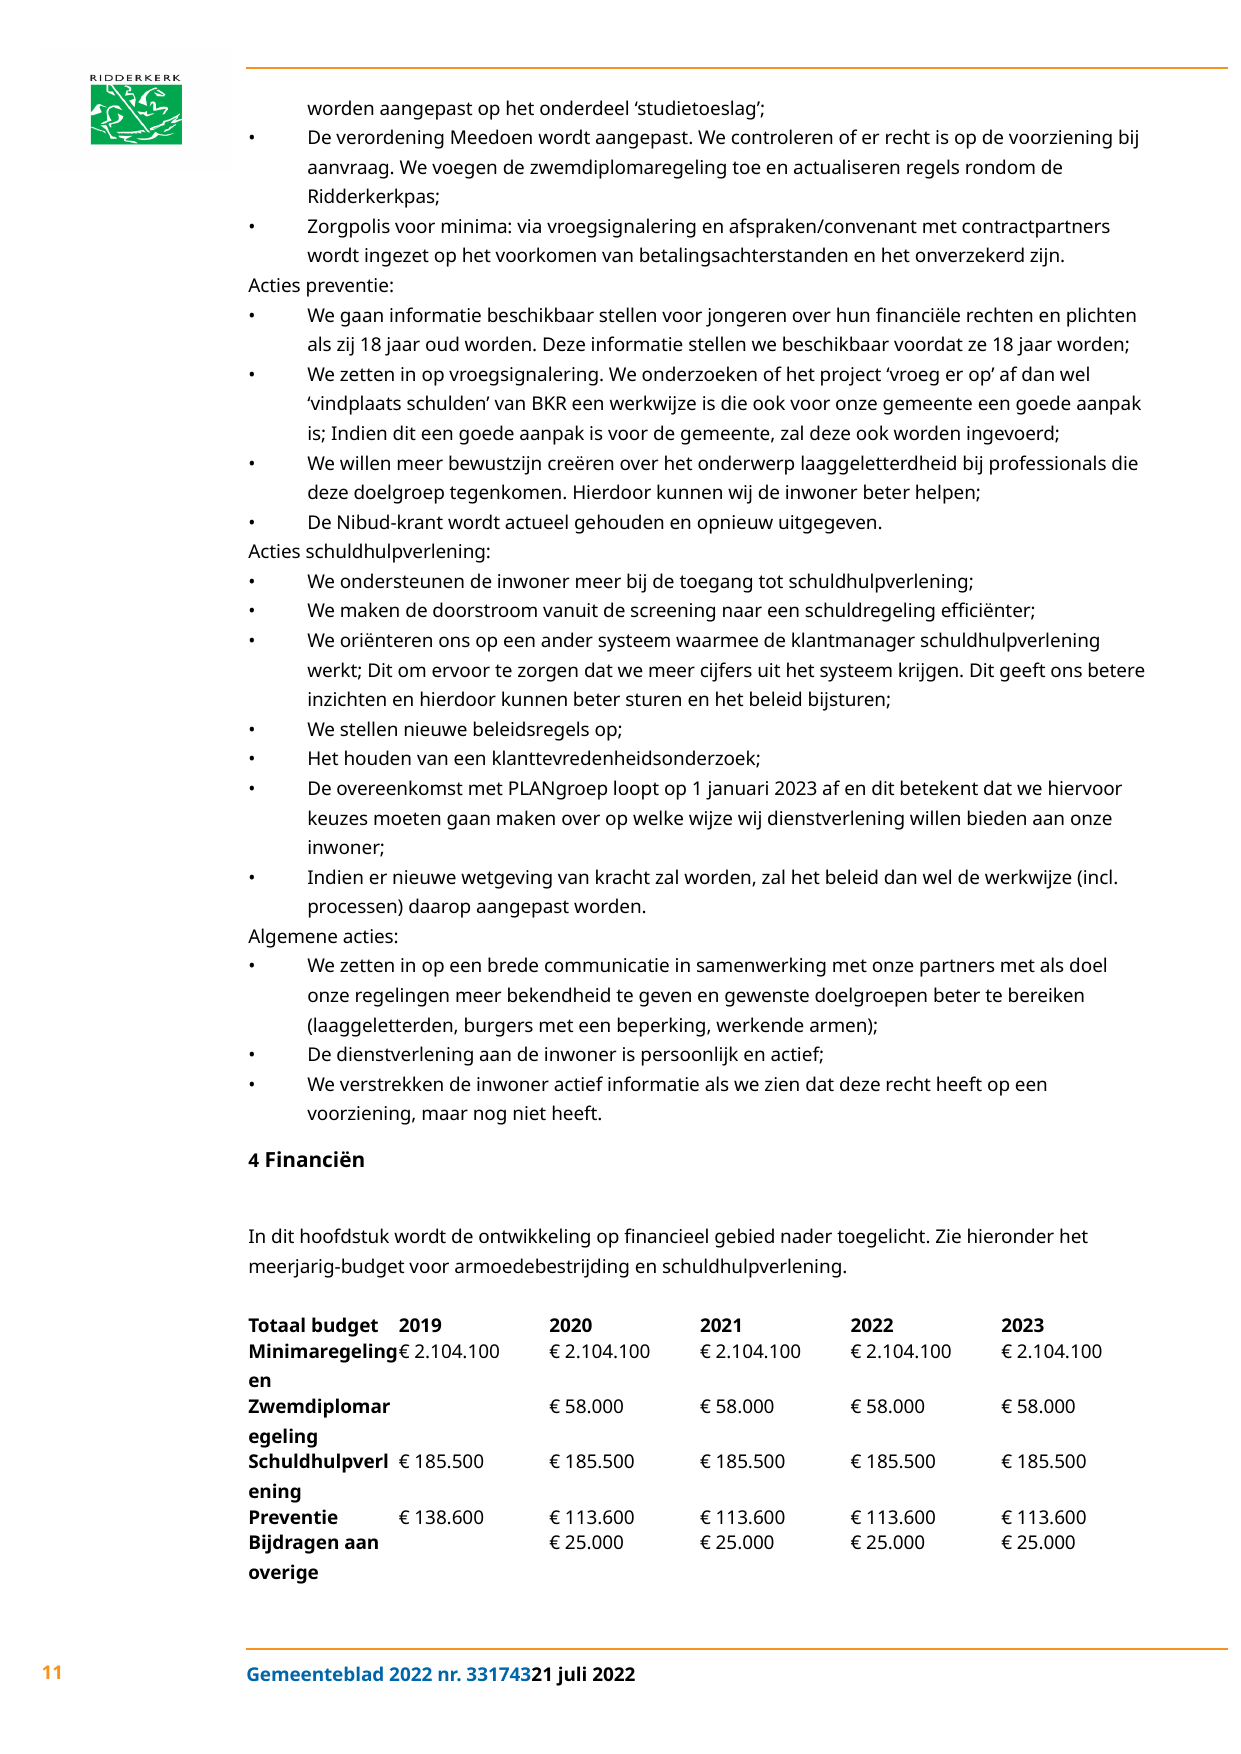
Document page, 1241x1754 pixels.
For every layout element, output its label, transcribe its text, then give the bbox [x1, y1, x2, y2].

table_header Totaal budget [248, 1312, 398, 1338]
table_cell € 25.000 [700, 1530, 850, 1585]
table_cell € 2.104.100 [700, 1338, 850, 1393]
table_cell € 113.600 [850, 1504, 1001, 1529]
table_cell € 58.000 [1001, 1393, 1152, 1448]
table_cell € 113.600 [549, 1504, 700, 1529]
table_cell € 185.500 [700, 1449, 850, 1504]
table_cell € 25.000 [850, 1530, 1001, 1585]
table_cell € 138.600 [399, 1504, 549, 1529]
table_header worden aangepast op het onderdeel ‘studietoeslag’; De verordening Meedoen wordt aangepast. We controleren of er recht is op de voorziening bij aanvraag. We voegen de zwemdiplomaregeling toe en actualiseren regels rondom de Ridderkerkpas; Zorgpolis voor minima: via vroegsignalering en afspraken/convenant met contractpartners wordt ingezet op het voorkomen van betalingsachterstanden en het onverzekerd zijn. Acties preventie: We gaan informatie beschikbaar stellen voor jongeren over hun financiële rechten en plichten als zij 18 jaar oud worden. Deze informatie stellen we beschikbaar voordat ze 18 jaar worden; We zetten in op vroegsignalering. We onderzoeken of het project ‘vroeg er op’ af dan wel ‘vindplaats schulden’ van BKR een werkwijze is die ook voor onze gemeente een goede aanpak is; Indien dit een goede aanpak is voor de gemeente, zal deze ook worden ingevoerd; We willen meer bewustzijn creëren over het onderwerp laaggeletterdheid bij professionals die deze doelgroep tegenkomen. Hierdoor kunnen wij de inwoner beter helpen; De Nibud-krant wordt actueel gehouden en opnieuw uitgegeven. Acties schuldhulpverlening: We ondersteunen de inwoner meer bij de toegang tot schuldhulpverlening; We maken de doorstroom vanuit de screening naar een schuldregeling efficiënter; We oriënteren ons op een ander systeem waarmee de klantmanager schuldhulpverlening werkt; Dit om ervoor te zorgen dat we meer cijfers uit het systeem krijgen. Dit geeft ons betere inzichten en hierdoor kunnen beter sturen en het beleid bijsturen; We stellen nieuwe beleidsregels op; Het houden van een klanttevredenheidsonderzoek; De overeenkomst met PLANgroep loopt op 1 januari 2023 af en dit betekent dat we hiervoor keuzes moeten gaan maken over op welke wijze wij dienstverlening willen bieden aan onze inwoner; Indien er nieuwe wetgeving van kracht zal worden, zal het beleid dan wel de werkwijze (incl. processen) daarop aangepast worden. Algemene acties: We zetten in op een brede communicatie in samenwerking met onze partners met als doel onze regelingen meer bekendheid te geven en gewenste doelgroepen beter te bereiken (laaggeletterden, burgers met een beperking, werkende armen); De dienstverlening aan de inwoner is persoonlijk en actief; We verstrekken de inwoner actief informatie als we zien dat deze recht heeft op een voorziening, maar nog niet heeft. [248, 95, 1152, 1126]
table_cell Preventie [248, 1504, 398, 1529]
table_cell € 185.500 [1001, 1449, 1152, 1504]
table_header 2023 [1001, 1312, 1152, 1338]
table_cell Zwemdiplomaregeling [248, 1393, 398, 1448]
table_cell € 185.500 [549, 1449, 700, 1504]
table_cell € 58.000 [700, 1393, 850, 1448]
table_cell € 185.500 [850, 1449, 1001, 1504]
table_cell € 25.000 [1001, 1530, 1152, 1585]
table_cell [399, 1530, 549, 1585]
table_cell Minimaregelingen [248, 1338, 398, 1393]
table_cell € 25.000 [549, 1530, 700, 1585]
picture [41, 47, 231, 172]
table_cell € 2.104.100 [549, 1338, 700, 1393]
table_cell [399, 1393, 549, 1448]
table_header 2022 [850, 1312, 1001, 1338]
table_cell Bijdragen aan overige [248, 1530, 398, 1585]
table_cell € 58.000 [850, 1393, 1001, 1448]
table_cell € 113.600 [1001, 1504, 1152, 1529]
table_cell € 2.104.100 [1001, 1338, 1152, 1393]
table_cell Schuldhulpverlening [248, 1449, 398, 1504]
table_header 2020 [549, 1312, 700, 1338]
table_cell € 185.500 [399, 1449, 549, 1504]
table_cell € 2.104.100 [399, 1338, 549, 1393]
table_header 2019 [399, 1312, 549, 1338]
table_cell € 113.600 [700, 1504, 850, 1529]
text 4 Financiën [248, 1146, 1152, 1174]
table_cell € 58.000 [549, 1393, 700, 1448]
table_header 2021 [700, 1312, 850, 1338]
table_cell € 2.104.100 [850, 1338, 1001, 1393]
text In dit hoofdstuk wordt de ontwikkeling op financieel gebied nader toegelicht. Zie hieronder het meerjarig-budget voor armoedebestrijding en schuldhulpverlening. [248, 1223, 1152, 1279]
